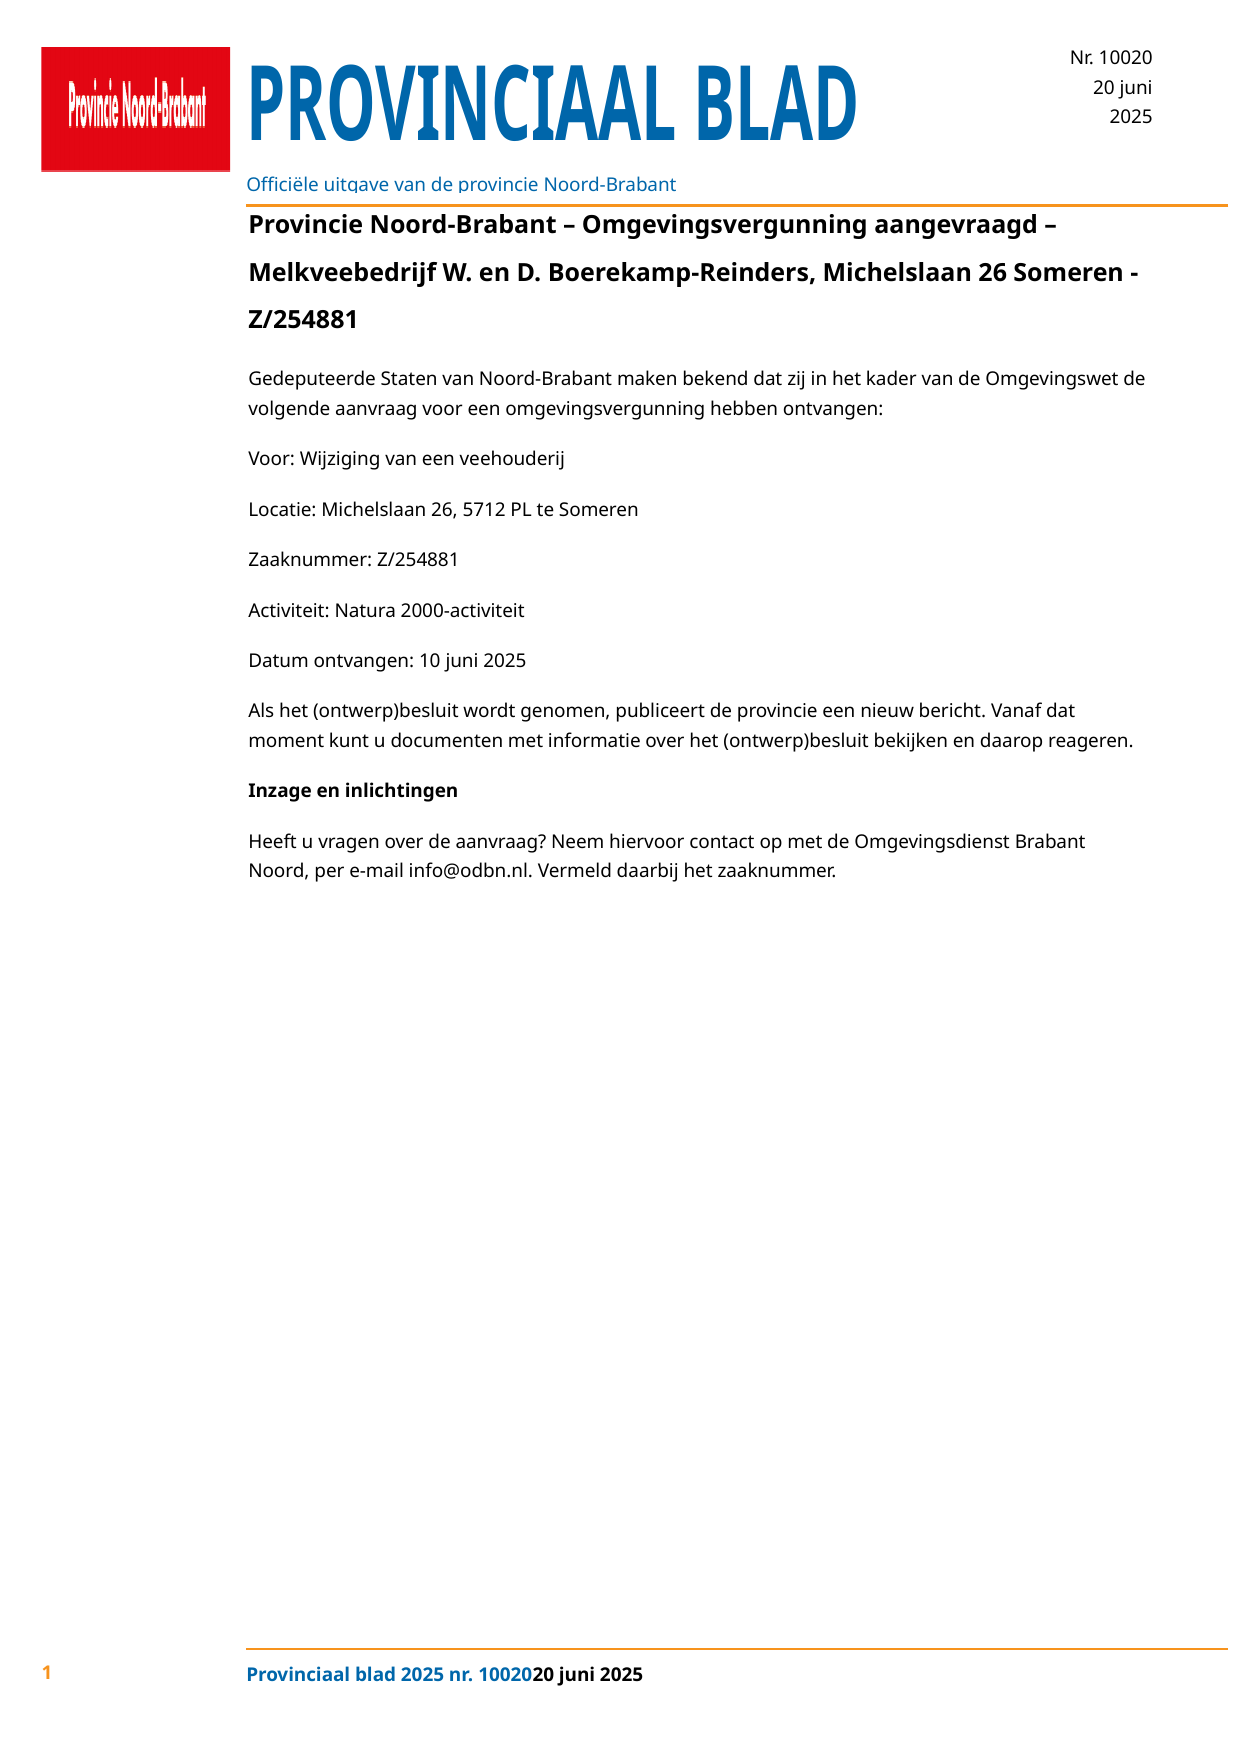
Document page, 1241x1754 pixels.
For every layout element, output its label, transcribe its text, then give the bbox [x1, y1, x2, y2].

text Voor: Wijziging van een veehouderij [248, 446, 1152, 471]
text Heeft u vragen over de aanvraag? Neem hiervoor contact op met de Omgevingsdienst Brabant Noord, per e-mail info@odbn.nl. Vermeld daarbij het zaaknummer. [248, 828, 1152, 883]
text Zaaknummer: Z/254881 [248, 546, 1152, 572]
text Activiteit: Natura 2000-activiteit [248, 597, 1152, 622]
text Provincie Noord-Brabant – Omgevingsvergunning aangevraagd – Melkveebedrijf W. en D. Boerekamp-Reinders, Michelslaan 26 Someren - Z/254881 [248, 207, 1152, 336]
text Locatie: Michelslaan 26, 5712 PL te Someren [248, 496, 1152, 522]
text Gedeputeerde Staten van Noord-Brabant maken bekend dat zij in het kader van de Omgevingswet de volgende aanvraag voor een omgevingsvergunning hebben ontvangen: [248, 366, 1152, 421]
picture [41, 47, 231, 172]
text Als het (ontwerp)besluit wordt genomen, publiceert de provincie een nieuw bericht. Vanaf dat moment kunt u documenten met informatie over het (ontwerp)besluit bekijken en daarop reageren. [248, 698, 1152, 753]
text Inzage en inlichtingen [248, 778, 1152, 803]
text Datum ontvangen: 10 juni 2025 [248, 647, 1152, 673]
